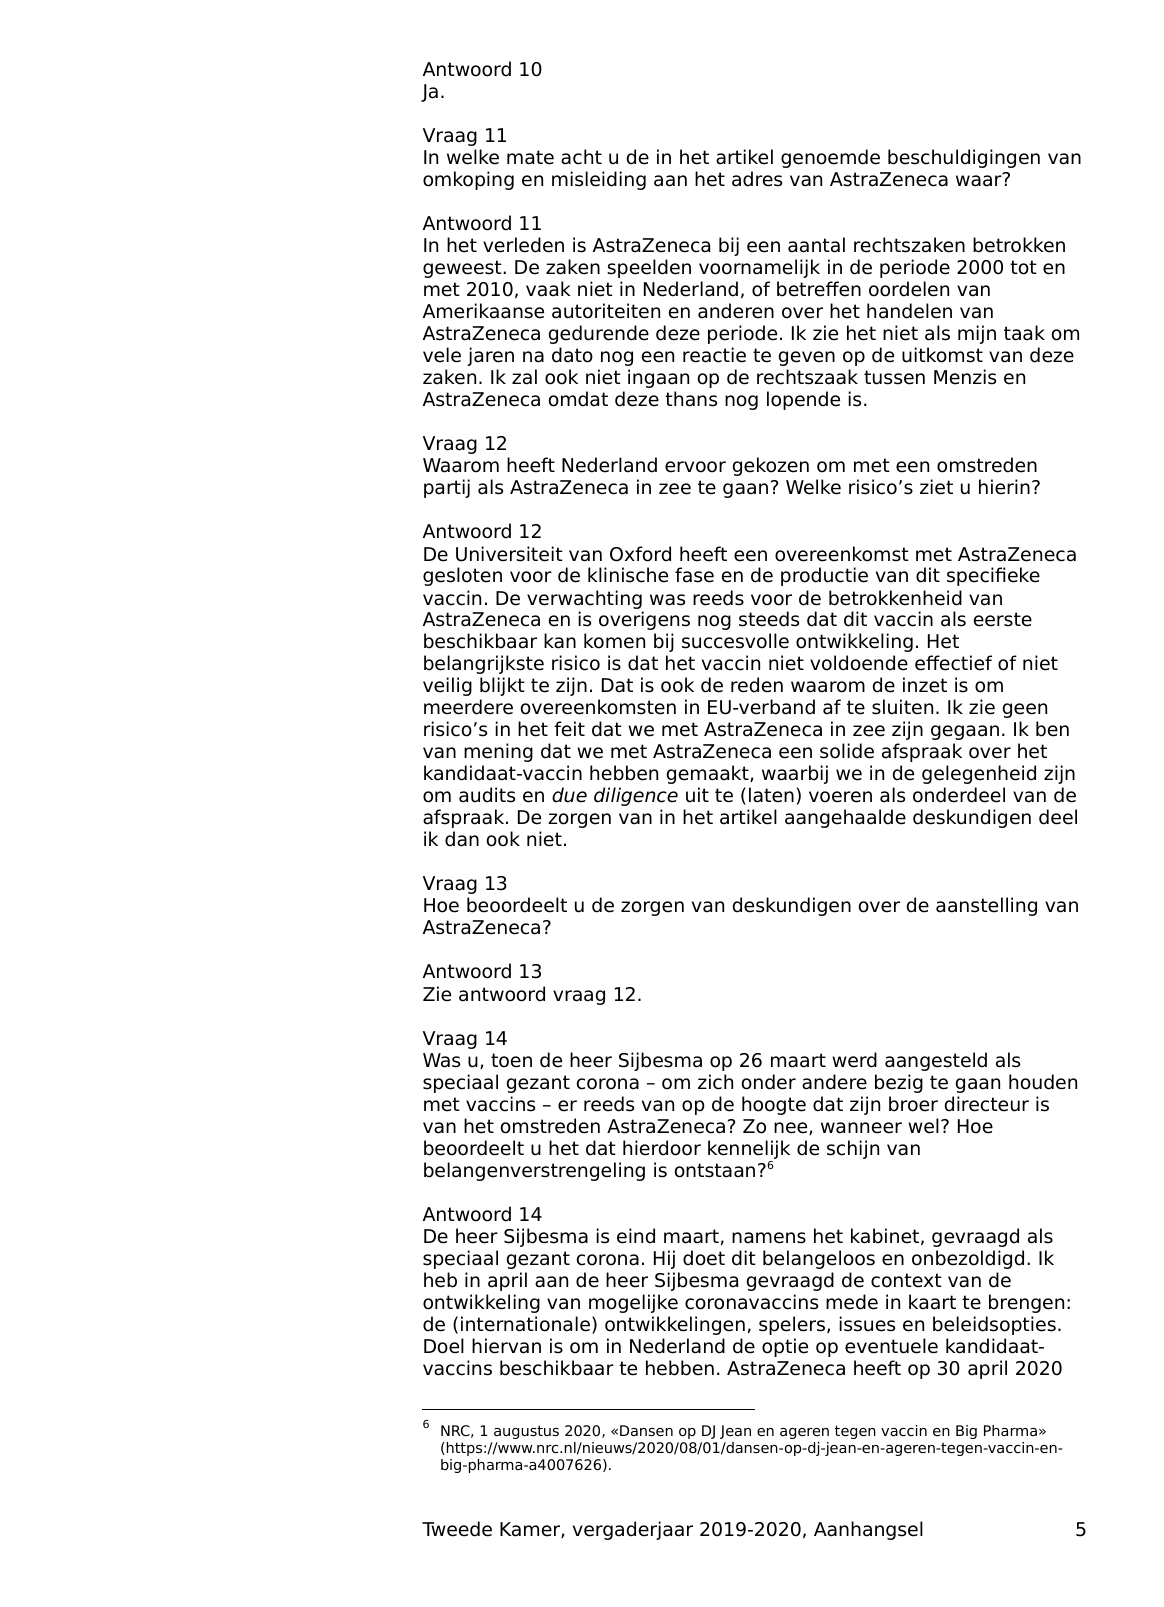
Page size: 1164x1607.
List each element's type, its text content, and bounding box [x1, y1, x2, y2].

text Antwoord 13 [422, 961, 1087, 983]
text Was u, toen de heer Sijbesma op 26 maart werd aangesteld als speciaal gezant corona – om zich onder andere bezig te gaan houden met vaccins – er reeds van op de hoogte dat zijn broer directeur is van het omstreden AstraZeneca? Zo nee, wanneer wel? Hoe beoordeelt u het dat hierdoor kennelijk de schijn van belangenverstrengeling is ontstaan? [422, 1049, 1087, 1181]
text In het verleden is AstraZeneca bij een aantal rechtszaken betrokken geweest. De zaken speelden voornamelijk in de periode 2000 tot en met 2010, vaak niet in Nederland, of betreffen oordelen van Amerikaanse autoriteiten en anderen over het handelen van AstraZeneca gedurende deze periode. Ik zie het niet als mijn taak om vele jaren na dato nog een reactie te geven op de uitkomst van deze zaken. Ik zal ook niet ingaan op de rechtszaak tussen Menzis en AstraZeneca omdat deze thans nog lopende is. [422, 235, 1087, 411]
text De heer Sijbesma is eind maart, namens het kabinet, gevraagd als speciaal gezant corona. Hij doet dit belangeloos en onbezoldigd. Ik heb in april aan de heer Sijbesma gevraagd de context van de ontwikkeling van mogelijke coronavaccins mede in kaart te brengen: de (internationale) ontwikkelingen, spelers, issues en beleidsopties. Doel hiervan is om in Nederland de optie op eventuele kandidaat-vaccins beschikbaar te hebben. AstraZeneca heeft op 30 april 2020 [422, 1226, 1087, 1379]
text Antwoord 10 [422, 59, 1087, 81]
text Antwoord 11 [422, 213, 1087, 235]
text Antwoord 12 [422, 521, 1087, 543]
text NRC, 1 augustus 2020, «Dansen op DJ Jean en ageren tegen vaccin en Big Pharma» (https://www.nrc.nl/nieuws/2020/08/01/dansen-op-dj-jean-en-ageren-tegen-vaccin-en-big-pharma-a4007626). [422, 1418, 1087, 1474]
text In welke mate acht u de in het artikel genoemde beschuldigingen van omkoping en misleiding aan het adres van AstraZeneca waar? [422, 147, 1087, 191]
text Waarom heeft Nederland ervoor gekozen om met een omstreden partij als AstraZeneca in zee te gaan? Welke risico’s ziet u hierin? [422, 455, 1087, 499]
text Vraag 13 [422, 873, 1087, 895]
text Hoe beoordeelt u de zorgen van deskundigen over de aanstelling van AstraZeneca? [422, 895, 1087, 939]
text Vraag 12 [422, 433, 1087, 455]
text Vraag 11 [422, 125, 1087, 147]
text Antwoord 14 [422, 1204, 1087, 1226]
text Zie antwoord vraag 12. [422, 983, 1087, 1005]
text Ja. [422, 81, 1087, 103]
text De Universiteit van Oxford heeft een overeenkomst met AstraZeneca gesloten voor de klinische fase en de productie van dit specifieke vaccin. De verwachting was reeds voor de betrokkenheid van AstraZeneca en is overigens nog steeds dat dit vaccin als eerste beschikbaar kan komen bij succesvolle ontwikkeling. Het belangrijkste risico is dat het vaccin niet voldoende effectief of niet veilig blijkt te zijn. Dat is ook de reden waarom de inzet is om meerdere overeenkomsten in EU-verband af te sluiten. Ik zie geen risico’s in het feit dat we met AstraZeneca in zee zijn gegaan. Ik ben van mening dat we met AstraZeneca een solide afspraak over het kandidaat-vaccin hebben gemaakt, waarbij we in de gelegenheid zijn om audits en due diligence uit te (laten) voeren als onderdeel van de afspraak. De zorgen van in het artikel aangehaalde deskundigen deel ik dan ook niet. [422, 543, 1087, 851]
text Vraag 14 [422, 1028, 1087, 1049]
